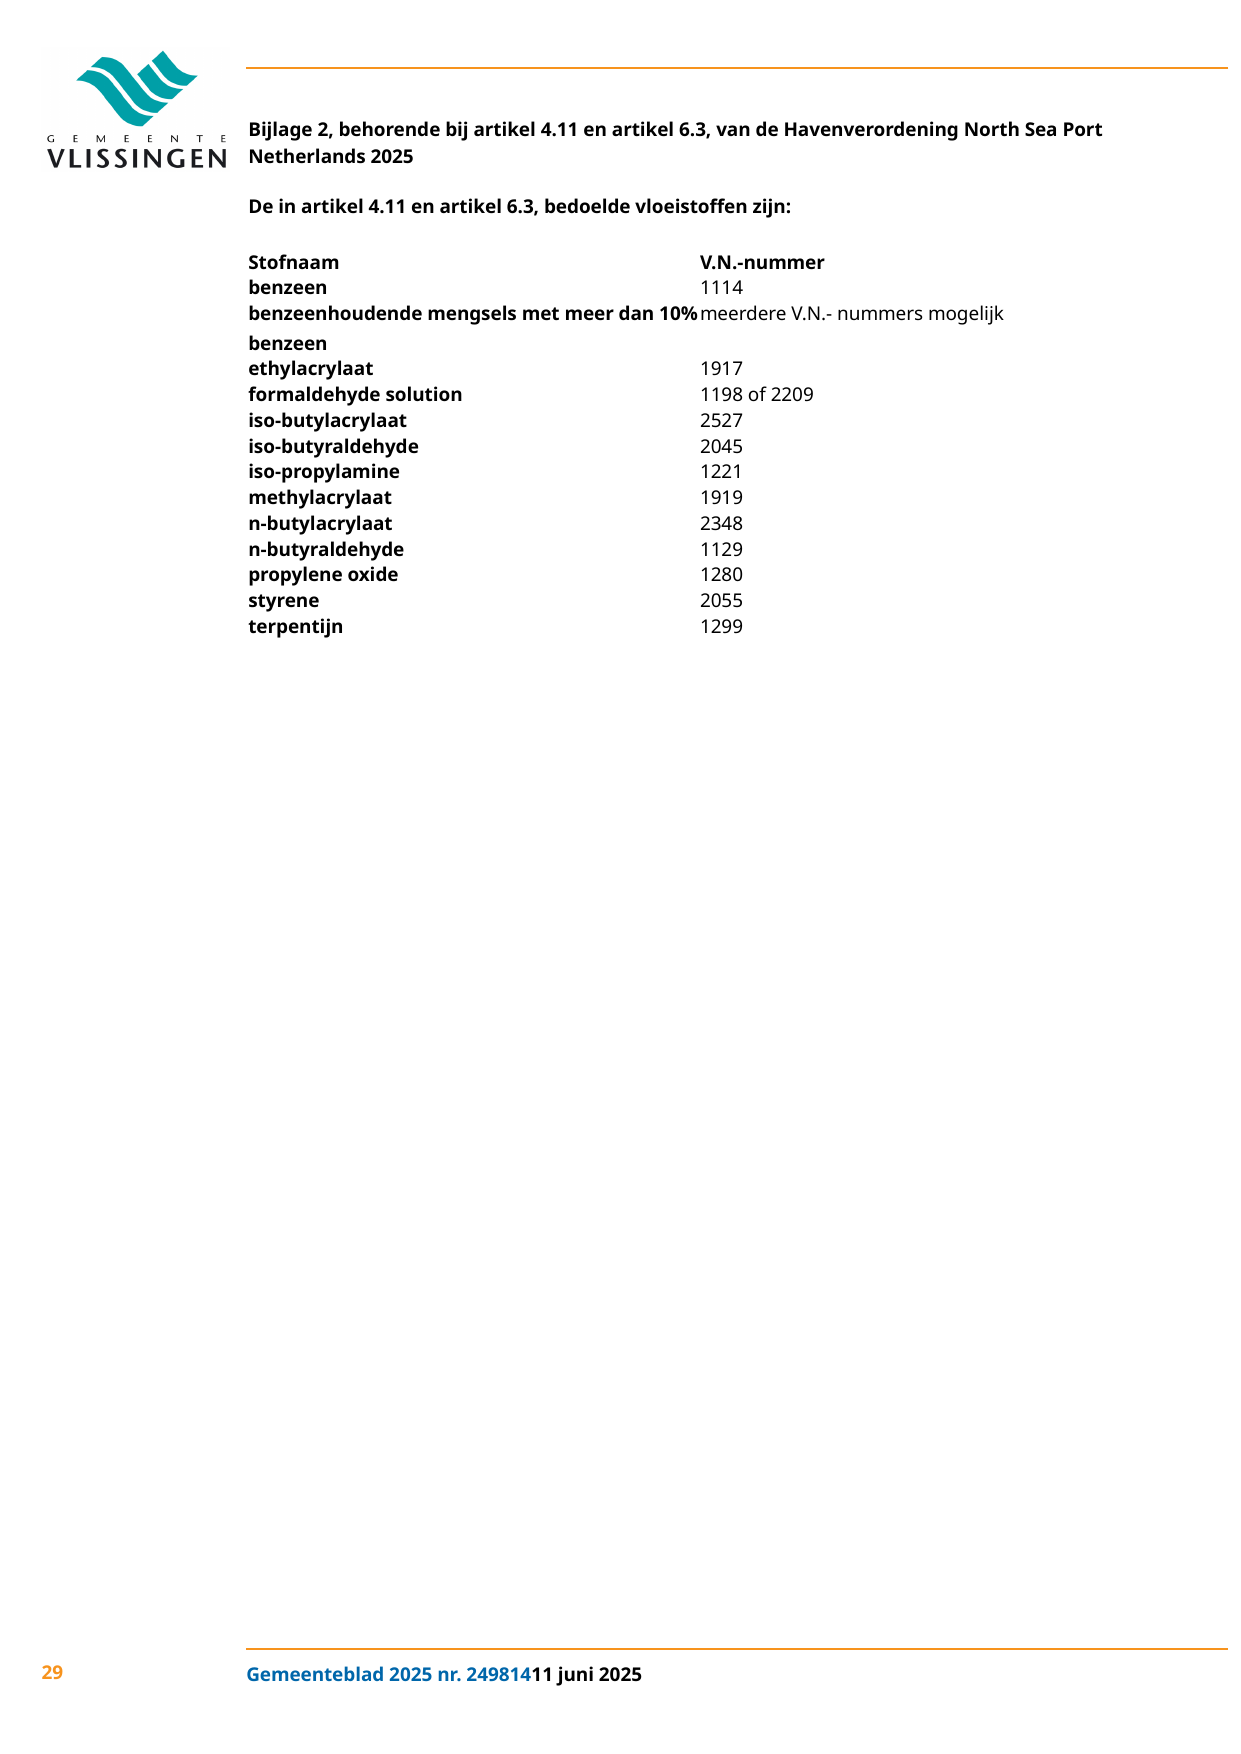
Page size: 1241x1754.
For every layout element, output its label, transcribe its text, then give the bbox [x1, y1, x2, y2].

table_cell iso-butyraldehyde [248, 433, 700, 458]
table_cell 1198 of 2209 [700, 381, 1152, 407]
table_cell 2348 [700, 510, 1152, 536]
table_cell 1919 [700, 484, 1152, 510]
table_cell terpentijn [248, 613, 700, 639]
table_cell benzeenhoudende mengsels met meer dan 10% benzeen [248, 300, 700, 356]
table_cell 1129 [700, 536, 1152, 561]
table_cell styrene [248, 587, 700, 613]
table_cell 1114 [700, 275, 1152, 300]
text Bijlage 2, behorende bij artikel 4.11 en artikel 6.3, van de Havenverordening North Sea Port Netherlands 2025 [248, 116, 1152, 170]
table_cell benzeen [248, 275, 700, 300]
table_cell 1299 [700, 613, 1152, 639]
table_cell iso-propylamine [248, 459, 700, 484]
picture [41, 47, 231, 172]
table_cell 1280 [700, 561, 1152, 587]
table_cell ethylacrylaat [248, 356, 700, 381]
table_cell propylene oxide [248, 561, 700, 587]
table_cell formaldehyde solution [248, 381, 700, 407]
table_cell methylacrylaat [248, 484, 700, 510]
table_cell 1221 [700, 459, 1152, 484]
table_cell iso-butylacrylaat [248, 407, 700, 433]
table_cell 2045 [700, 433, 1152, 458]
table_header Stofnaam [248, 249, 700, 274]
table_cell n-butylacrylaat [248, 510, 700, 536]
table_cell n-butyraldehyde [248, 536, 700, 561]
table_cell meerdere V.N.- nummers mogelijk [700, 300, 1152, 356]
table_cell 2527 [700, 407, 1152, 433]
table_cell 1917 [700, 356, 1152, 381]
text De in artikel 4.11 en artikel 6.3, bedoelde vloeistoffen zijn: [248, 191, 1152, 219]
table_cell 2055 [700, 587, 1152, 613]
table_header V.N.-nummer [700, 249, 1152, 274]
